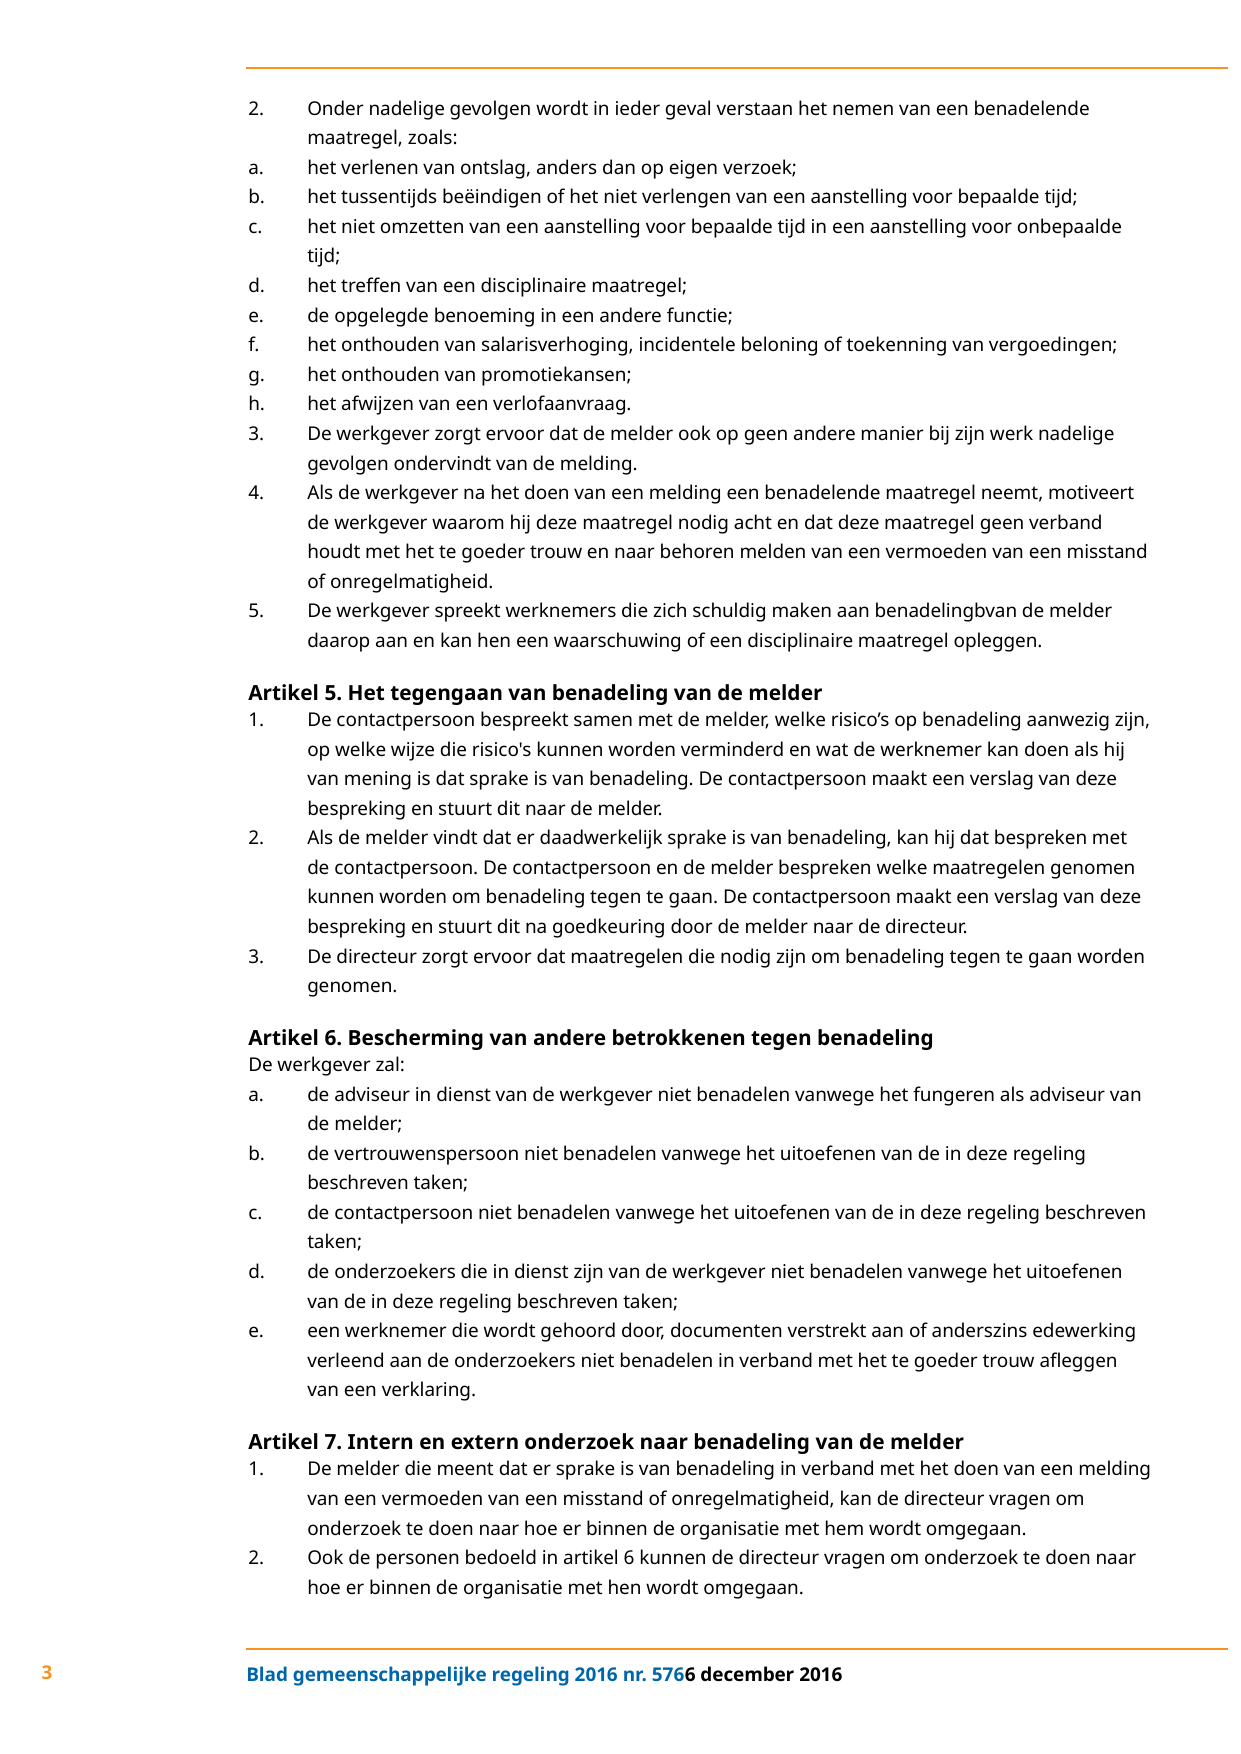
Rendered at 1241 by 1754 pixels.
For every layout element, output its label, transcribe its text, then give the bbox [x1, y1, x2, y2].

list Als de werkgever na het doen van een melding een benadelende maatregel neemt, motiveert de werkgever waarom hij deze maatregel nodig acht en dat deze maatregel geen verband houdt met het te goeder trouw en naar behoren melden van een vermoeden van een misstand of onregelmatigheid. [248, 479, 1152, 594]
list het treffen van een disciplinaire maatregel; [248, 272, 1152, 298]
list de onderzoekers die in dienst zijn van de werkgever niet benadelen vanwege het uitoefenen van de in deze regeling beschreven taken; [248, 1258, 1152, 1314]
text De werkgever zal: [248, 1051, 1152, 1077]
list het onthouden van salarisverhoging, incidentele beloning of toekenning van vergoedingen; [248, 331, 1152, 357]
list de opgelegde benoeming in een andere functie; [248, 302, 1152, 328]
list het tussentijds beëindigen of het niet verlengen van een aanstelling voor bepaalde tijd; [248, 183, 1152, 209]
list De werkgever spreekt werknemers die zich schuldig maken aan benadelingbvan de melder daarop aan en kan hen een waarschuwing of een disciplinaire maatregel opleggen. [248, 598, 1152, 653]
list Onder nadelige gevolgen wordt in ieder geval verstaan het nemen van een benadelende maatregel, zoals: [248, 95, 1152, 150]
list het verlenen van ontslag, anders dan op eigen verzoek; [248, 154, 1152, 180]
list De werkgever zorgt ervoor dat de melder ook op geen andere manier bij zijn werk nadelige gevolgen ondervindt van de melding. [248, 420, 1152, 476]
list een werknemer die wordt gehoord door, documenten verstrekt aan of anderszins edewerking verleend aan de onderzoekers niet benadelen in verband met het te goeder trouw afleggen van een verklaring. [248, 1317, 1152, 1402]
text Artikel 5. Het tegengaan van benadeling van de melder [248, 678, 1152, 706]
text Artikel 6. Bescherming van andere betrokkenen tegen benadeling [248, 1023, 1152, 1051]
list De melder die meent dat er sprake is van benadeling in verband met het doen van een melding van een vermoeden van een misstand of onregelmatigheid, kan de directeur vragen om onderzoek te doen naar hoe er binnen de organisatie met hem wordt omgegaan. [248, 1456, 1152, 1540]
list Als de melder vindt dat er daadwerkelijk sprake is van benadeling, kan hij dat bespreken met de contactpersoon. De contactpersoon en de melder bespreken welke maatregelen genomen kunnen worden om benadeling tegen te gaan. De contactpersoon maakt een verslag van deze bespreking en stuurt dit na goedkeuring door de melder naar de directeur. [248, 824, 1152, 939]
list de adviseur in dienst van de werkgever niet benadelen vanwege het fungeren als adviseur van de melder; [248, 1081, 1152, 1136]
list De contactpersoon bespreekt samen met de melder, welke risico’s op benadeling aanwezig zijn, op welke wijze die risico's kunnen worden verminderd en wat de werknemer kan doen als hij van mening is dat sprake is van benadeling. De contactpersoon maakt een verslag van deze bespreking en stuurt dit naar de melder. [248, 706, 1152, 821]
list het niet omzetten van een aanstelling voor bepaalde tijd in een aanstelling voor onbepaalde tijd; [248, 213, 1152, 268]
list de vertrouwenspersoon niet benadelen vanwege het uitoefenen van de in deze regeling beschreven taken; [248, 1140, 1152, 1195]
text Artikel 7. Intern en extern onderzoek naar benadeling van de melder [248, 1427, 1152, 1456]
list De directeur zorgt ervoor dat maatregelen die nodig zijn om benadeling tegen te gaan worden genomen. [248, 943, 1152, 998]
picture [41, 47, 231, 172]
list het onthouden van promotiekansen; [248, 361, 1152, 387]
list Ook de personen bedoeld in artikel 6 kunnen de directeur vragen om onderzoek te doen naar hoe er binnen de organisatie met hen wordt omgegaan. [248, 1544, 1152, 1599]
list het afwijzen van een verlofaanvraag. [248, 391, 1152, 416]
list de contactpersoon niet benadelen vanwege het uitoefenen van de in deze regeling beschreven taken; [248, 1199, 1152, 1254]
